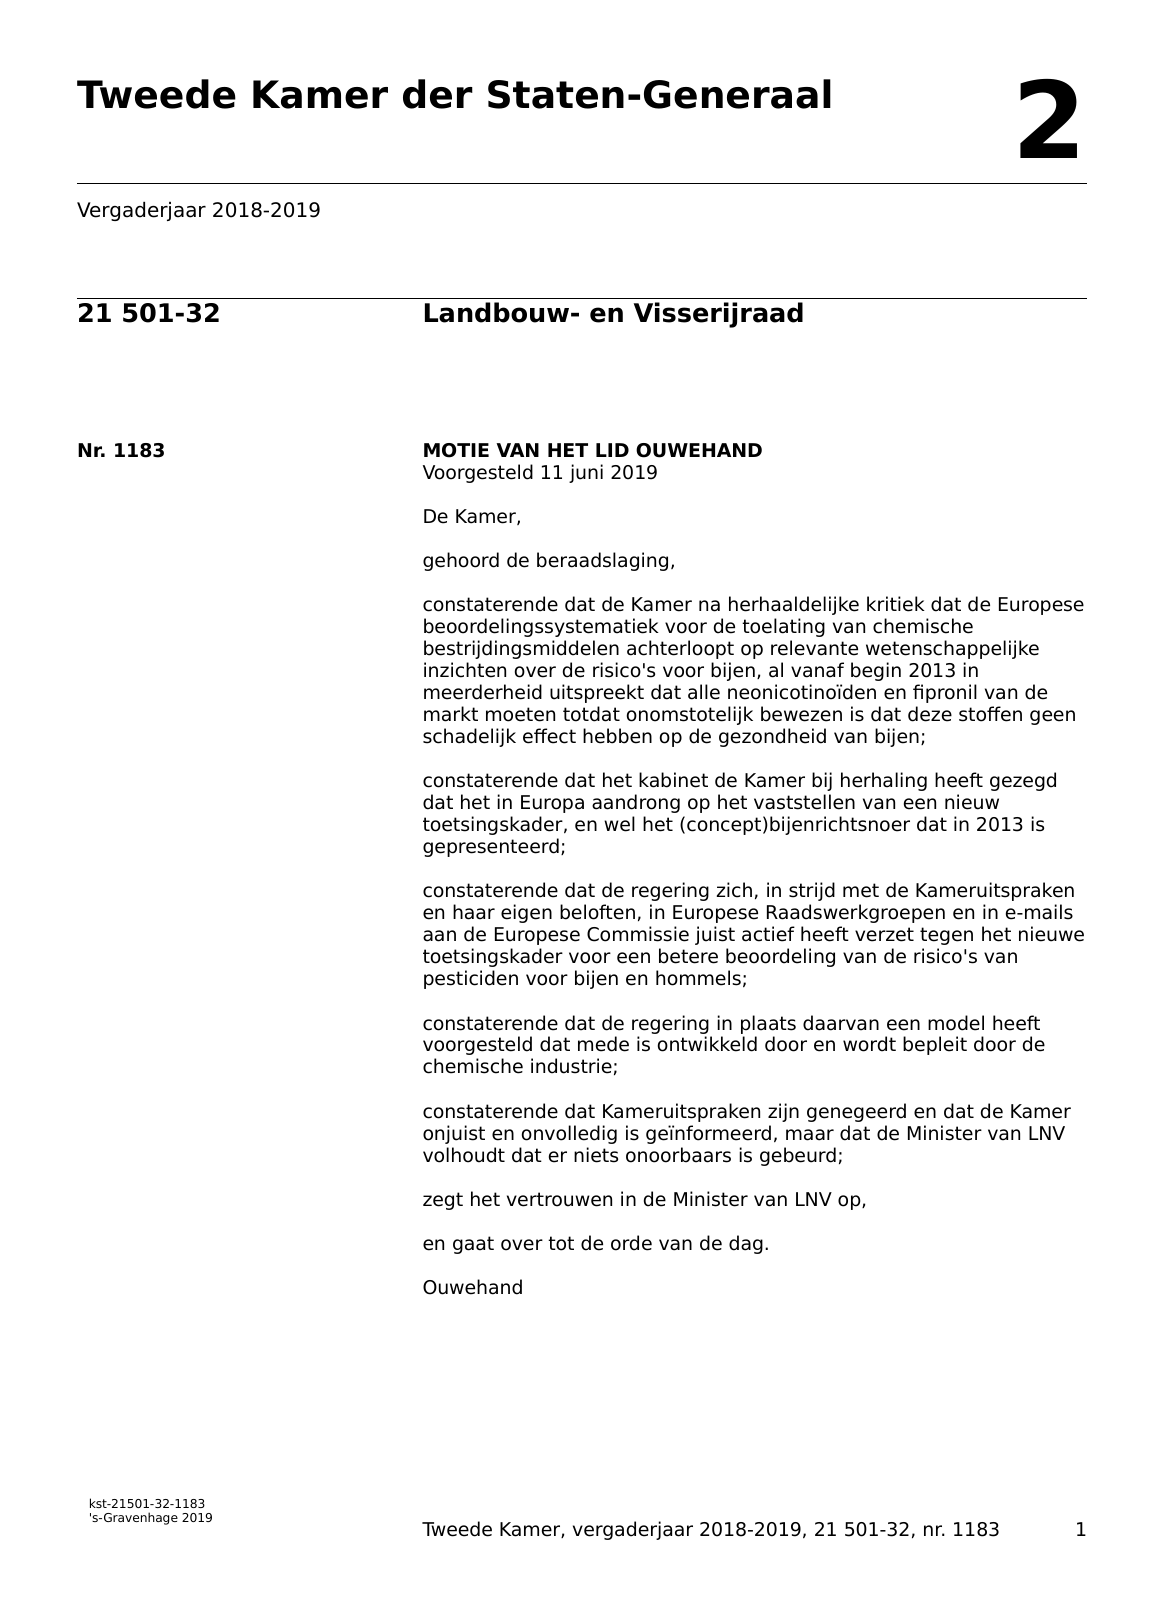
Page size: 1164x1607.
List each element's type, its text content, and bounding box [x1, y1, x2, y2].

text constaterende dat de regering in plaats daarvan een model heeft voorgesteld dat mede is ontwikkeld door en wordt bepleit door de chemische industrie; [422, 1012, 1087, 1078]
text Ouwehand [422, 1277, 1087, 1299]
text constaterende dat het kabinet de Kamer bij herhaling heeft gezegd dat het in Europa aandrong op het vaststellen van een nieuw toetsingskader, en wel het (concept)bijenrichtsnoer dat in 2013 is gepresenteerd; [422, 770, 1087, 858]
text en gaat over tot de orde van de dag. [422, 1233, 1087, 1255]
table_header 2 [886, 59, 1087, 183]
text Voorgesteld 11 juni 2019 [422, 462, 1087, 484]
subtitle Nr. 1183 MOTIE VAN HET LID OUWEHAND [77, 440, 1087, 462]
table_header Tweede Kamer der Staten-Generaal [77, 59, 886, 183]
text 's-Gravenhage 2019 [88, 1511, 323, 1525]
table_cell Vergaderjaar 2018-2019 [77, 184, 1087, 298]
subtitle 21 501-32 Landbouw- en Visserijraad [77, 299, 1087, 329]
text constaterende dat Kameruitspraken zijn genegeerd en dat de Kamer onjuist en onvolledig is geïnformeerd, maar dat de Minister van LNV volhoudt dat er niets onoorbaars is gebeurd; [422, 1101, 1087, 1166]
text De Kamer, [422, 506, 1087, 528]
text kst-21501-32-1183 [88, 1497, 323, 1511]
text constaterende dat de regering zich, in strijd met de Kameruitspraken en haar eigen beloften, in Europese Raadswerkgroepen en in e-mails aan de Europese Commissie juist actief heeft verzet tegen het nieuwe toetsingskader voor een betere beoordeling van de risico's van pesticiden voor bijen en hommels; [422, 880, 1087, 990]
text zegt het vertrouwen in de Minister van LNV op, [422, 1189, 1087, 1211]
text constaterende dat de Kamer na herhaaldelijke kritiek dat de Europese beoordelingssystematiek voor de toelating van chemische bestrijdingsmiddelen achterloopt op relevante wetenschappelijke inzichten over de risico's voor bijen, al vanaf begin 2013 in meerderheid uitspreekt dat alle neonicotinoïden en fipronil van de markt moeten totdat onomstotelijk bewezen is dat deze stoffen geen schadelijk effect hebben op de gezondheid van bijen; [422, 594, 1087, 748]
text gehoord de beraadslaging, [422, 550, 1087, 572]
